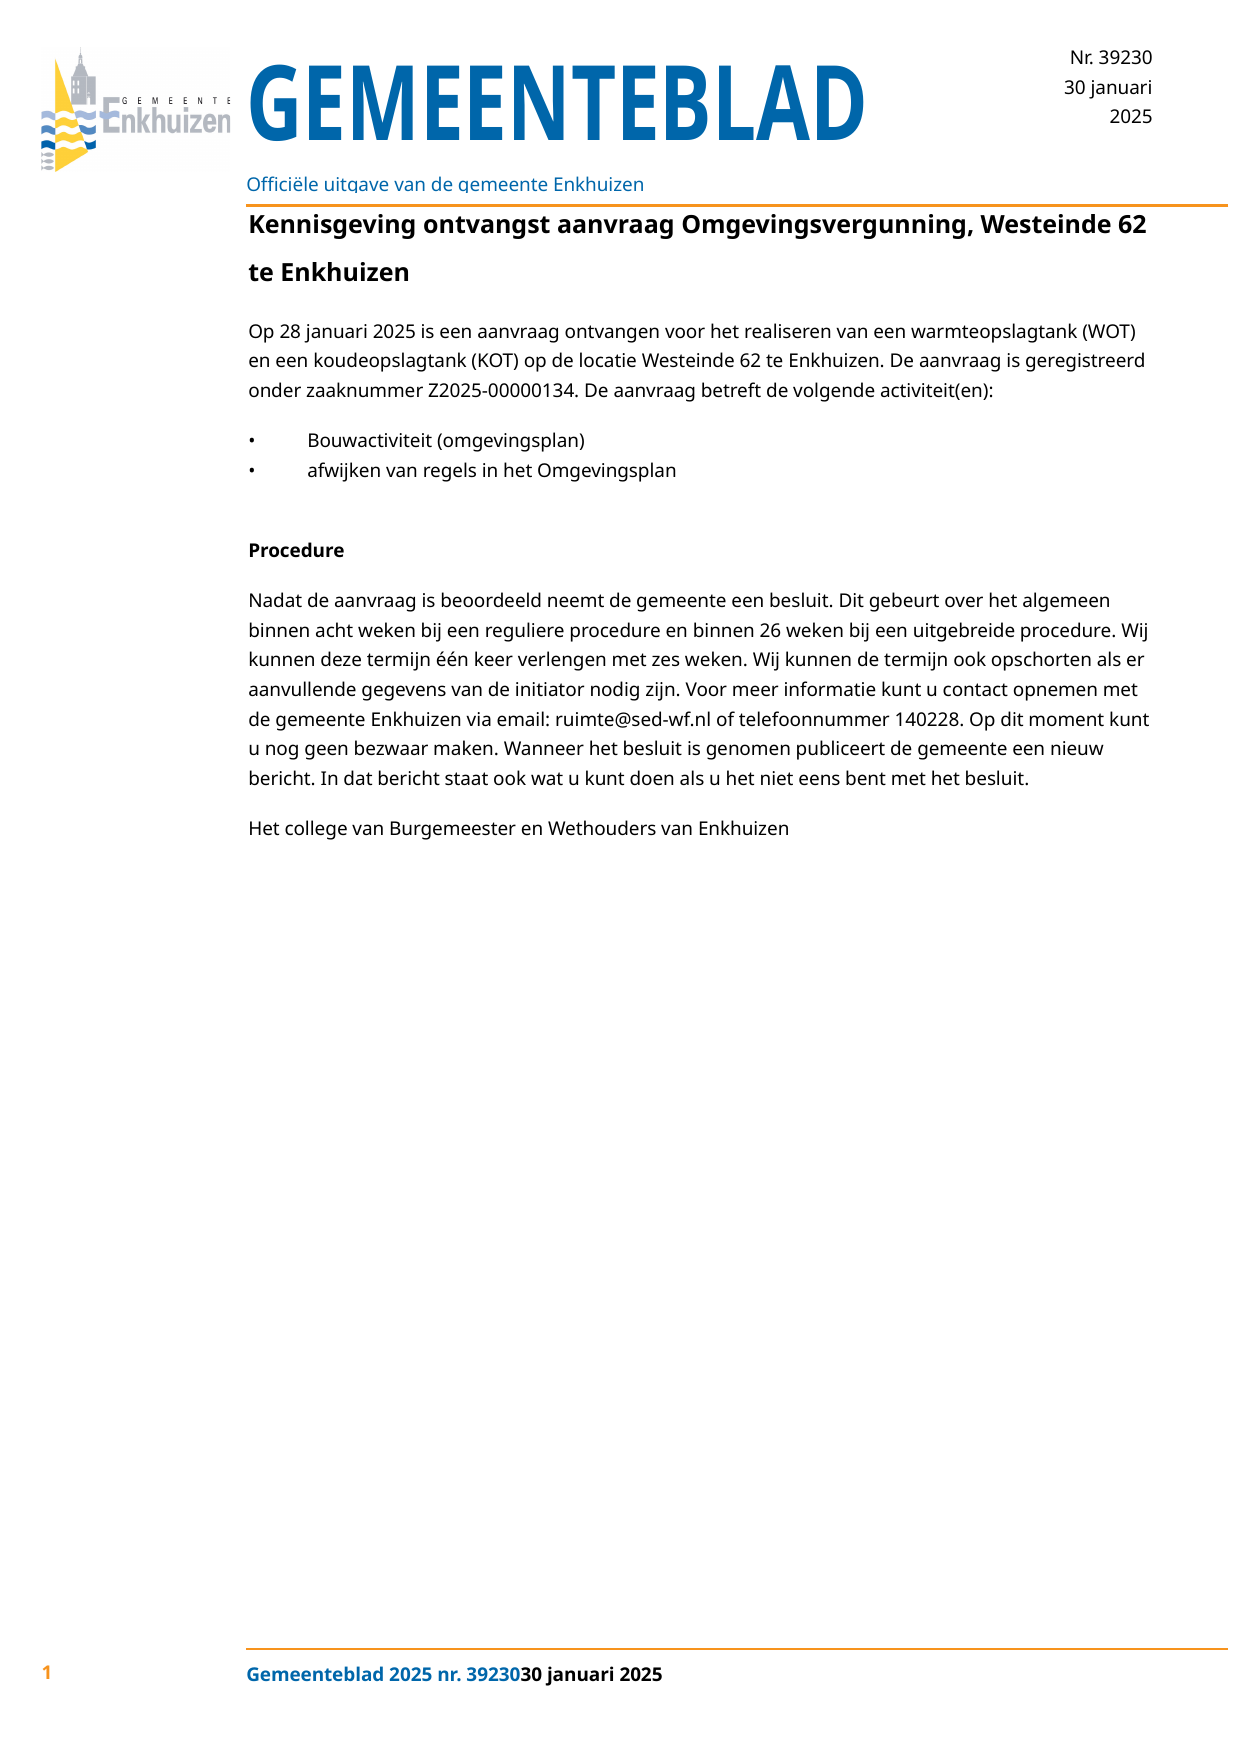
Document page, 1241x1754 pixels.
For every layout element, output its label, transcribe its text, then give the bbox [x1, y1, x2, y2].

picture [41, 47, 231, 172]
text Het college van Burgemeester en Wethouders van Enkhuizen [248, 815, 1152, 841]
text Kennisgeving ontvangst aanvraag Omgevingsvergunning, Westeinde 62 te Enkhuizen [248, 207, 1152, 288]
text Procedure [248, 537, 1152, 563]
text Nadat de aanvraag is beoordeeld neemt de gemeente een besluit. Dit gebeurt over het algemeen binnen acht weken bij een reguliere procedure en binnen 26 weken bij een uitgebreide procedure. Wij kunnen deze termijn één keer verlengen met zes weken. Wij kunnen de termijn ook opschorten als er aanvullende gegevens van de initiator nodig zijn. Voor meer informatie kunt u contact opnemen met de gemeente Enkhuizen via email: ruimte@sed-wf.nl of telefoonnummer 140228. Op dit moment kunt u nog geen bezwaar maken. Wanneer het besluit is genomen publiceert de gemeente een nieuw bericht. In dat bericht staat ook wat u kunt doen als u het niet eens bent met het besluit. [248, 587, 1152, 791]
list afwijken van regels in het Omgevingsplan [248, 457, 1152, 483]
list Bouwactiviteit (omgevingsplan) [248, 427, 1152, 453]
text Op 28 januari 2025 is een aanvraag ontvangen voor het realiseren van een warmteopslagtank (WOT) en een koudeopslagtank (KOT) op de locatie Westeinde 62 te Enkhuizen. De aanvraag is geregistreerd onder zaaknummer Z2025-00000134. De aanvraag betreft de volgende activiteit(en): [248, 318, 1152, 403]
